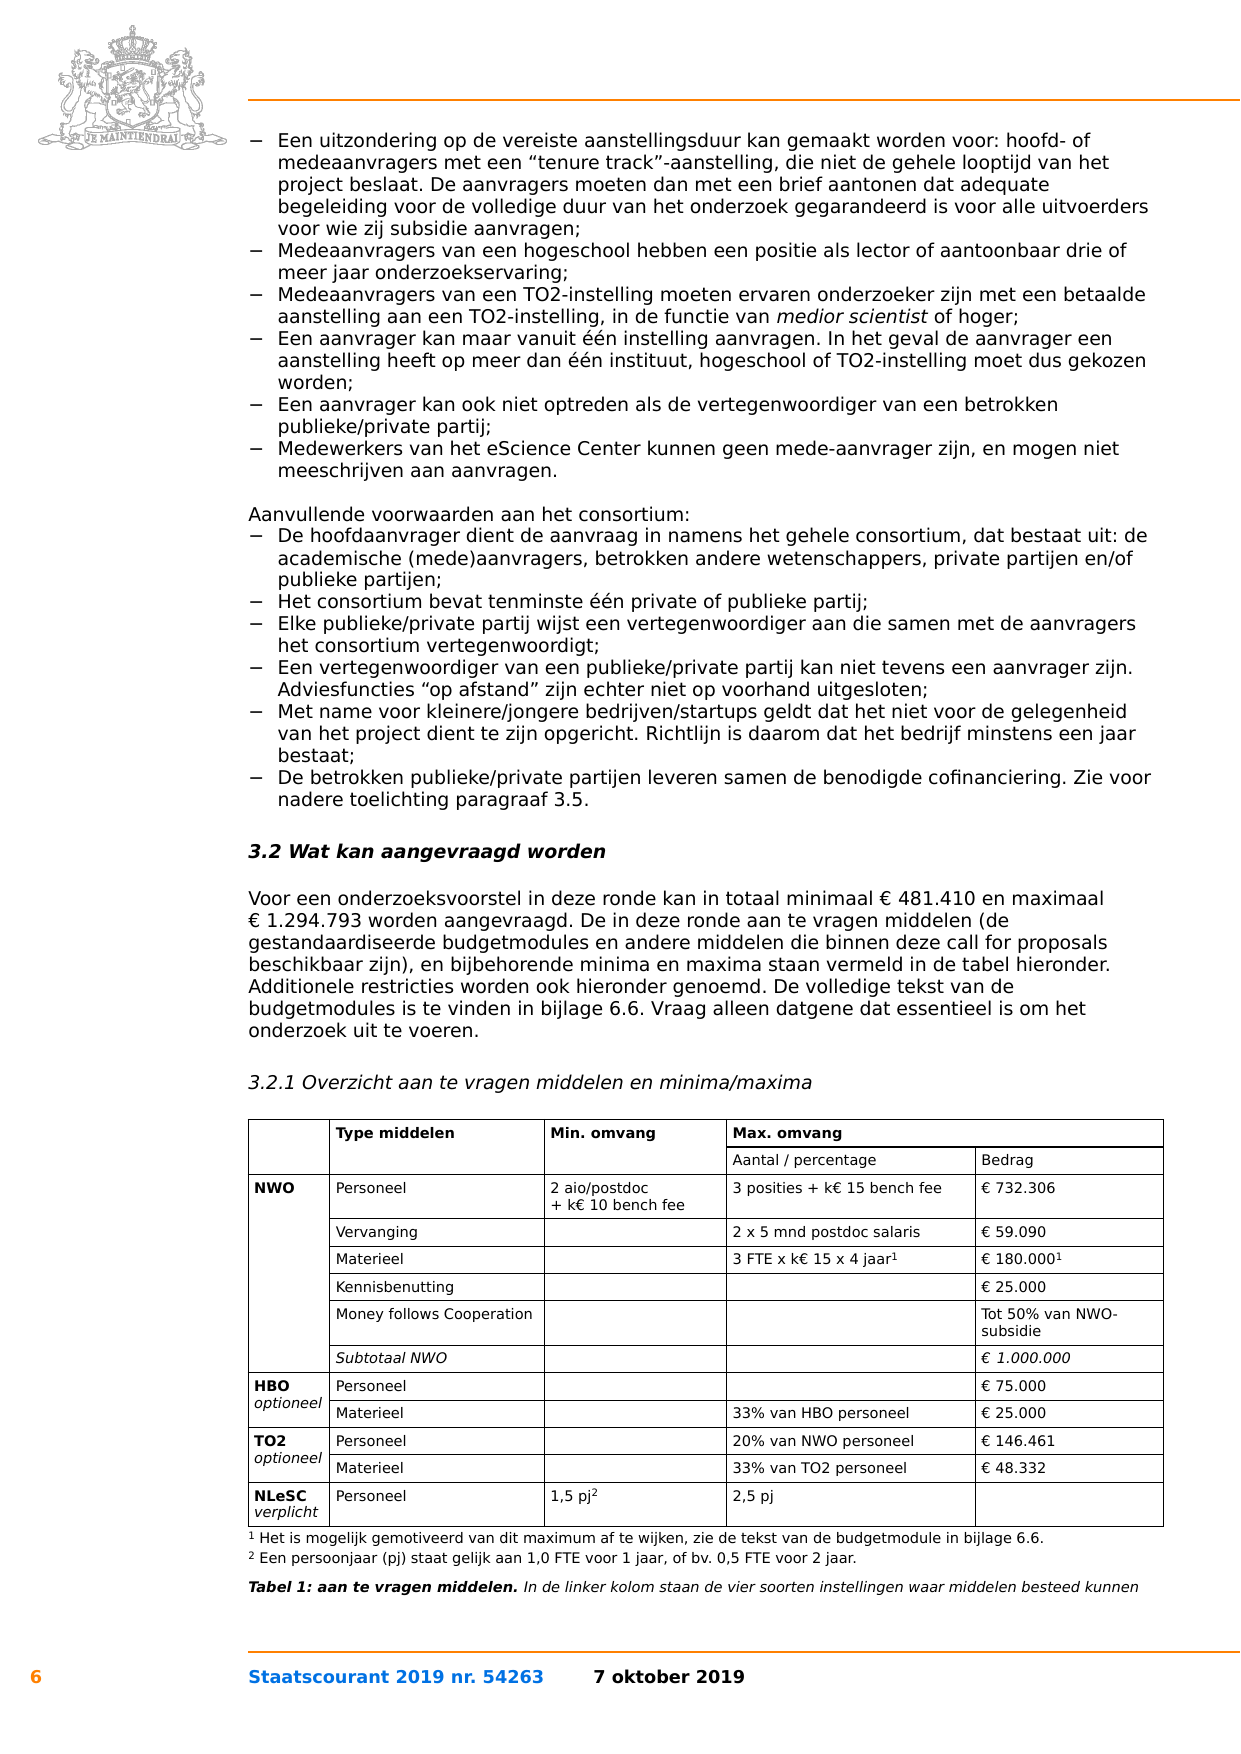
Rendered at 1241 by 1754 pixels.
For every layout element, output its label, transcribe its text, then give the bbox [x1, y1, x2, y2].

table_cell [727, 1346, 975, 1372]
table_cell € 25.000 [976, 1401, 1163, 1427]
text − Met name voor kleinere/jongere bedrijven/startups geldt dat het niet voor de gelegenheid van het project dient te zijn opgericht. Richtlijn is daarom dat het bedrijf minstens een jaar bestaat; [248, 701, 1163, 767]
table_header Min. omvang [545, 1120, 726, 1174]
text − De betrokken publieke/private partijen leveren samen de benodigde cofinanciering. Zie voor nadere toelichting paragraaf 3.5. [248, 767, 1163, 811]
text Voor een onderzoeksvoorstel in deze ronde kan in totaal minimaal € 481.410 en maximaal € 1.294.793 worden aangevraagd. De in deze ronde aan te vragen middelen (de gestandaardiseerde budgetmodules en andere middelen die binnen deze call for proposals beschikbaar zijn), en bijbehorende minima en maxima staan vermeld in de tabel hieronder. Additionele restricties worden ook hieronder genoemd. De volledige tekst van de budgetmodules is te vinden in bijlage 6.6. Vraag alleen datgene dat essentieel is om het onderzoek uit te voeren. [248, 888, 1163, 1042]
table_cell € 75.000 [976, 1373, 1163, 1399]
subtitle 3.2 Wat kan aangevraagd worden [248, 841, 1163, 863]
table_cell € 1.000.000 [976, 1346, 1163, 1372]
text − De hoofdaanvrager dient de aanvraag in namens het gehele consortium, dat bestaat uit: de academische (mede)aanvragers, betrokken andere wetenschappers, private partijen en/of publieke partijen; [248, 525, 1163, 591]
table_cell [545, 1274, 726, 1300]
table_cell € 180.0001 [976, 1247, 1163, 1273]
table_cell € 48.332 [976, 1455, 1163, 1482]
table_cell € 146.461 [976, 1428, 1163, 1454]
table_cell [727, 1373, 975, 1399]
table_cell Aantal / percentage [727, 1148, 975, 1174]
table_cell 2 aio/postdoc + k€ 10 bench fee [545, 1175, 726, 1218]
table_cell Personeel [330, 1483, 544, 1526]
table_cell € 59.090 [976, 1219, 1163, 1246]
table_header Max. omvang [727, 1120, 1163, 1146]
table_cell Personeel [330, 1175, 544, 1218]
table_cell [545, 1373, 726, 1399]
table_cell Tot 50% van NWO- subsidie [976, 1301, 1163, 1345]
text − Een vertegenwoordiger van een publieke/private partij kan niet tevens een aanvrager zijn. Adviesfuncties “op afstand” zijn echter niet op voorhand uitgesloten; [248, 657, 1163, 701]
table_cell Subtotaal NWO [330, 1346, 544, 1372]
table_cell Bedrag [976, 1148, 1163, 1174]
table_cell 2 x 5 mnd postdoc salaris [727, 1219, 975, 1246]
text − Het consortium bevat tenminste één private of publieke partij; [248, 591, 1163, 613]
table_cell 1 Het is mogelijk gemotiveerd van dit maximum af te wijken, zie de tekst van de budgetmodule in bijlage 6.6. 2 Een persoonjaar (pj) staat gelijk aan 1,0 FTE voor 1 jaar, of bv. 0,5 FTE voor 2 jaar. Tabel 1: aan te vragen middelen. In de linker kolom staan de vier soorten instellingen waar middelen besteed kunnen [248, 1527, 1163, 1595]
table_cell 33% van TO2 personeel [727, 1455, 975, 1482]
table_cell 1,5 pj2 [545, 1483, 726, 1526]
table_cell Vervanging [330, 1219, 544, 1246]
table_cell Personeel [330, 1373, 544, 1399]
table_cell NWO [249, 1175, 329, 1372]
text − Medeaanvragers van een TO2-instelling moeten ervaren onderzoeker zijn met een betaalde aanstelling aan een TO2-instelling, in de functie van medior scientist of hoger; [248, 284, 1163, 328]
table_cell Money follows Cooperation [330, 1301, 544, 1345]
table_header Type middelen [330, 1120, 544, 1174]
table_cell NLeSC verplicht [249, 1483, 329, 1526]
text − Een aanvrager kan maar vanuit één instelling aanvragen. In het geval de aanvrager een aanstelling heeft op meer dan één instituut, hogeschool of TO2-instelling moet dus gekozen worden; [248, 328, 1163, 394]
table_cell [727, 1301, 975, 1345]
table_cell [545, 1301, 726, 1345]
table_cell 33% van HBO personeel [727, 1401, 975, 1427]
table_cell Materieel [330, 1247, 544, 1273]
table_cell 20% van NWO personeel [727, 1428, 975, 1454]
table_cell TO2 optioneel [249, 1428, 329, 1482]
table_cell [545, 1247, 726, 1273]
table_cell [976, 1483, 1163, 1526]
picture [38, 25, 227, 150]
table_cell [727, 1274, 975, 1300]
table_cell 3 FTE x k€ 15 x 4 jaar1 [727, 1247, 975, 1273]
text − Een aanvrager kan ook niet optreden als de vertegenwoordiger van een betrokken publieke/private partij; [248, 394, 1163, 438]
text − Medeaanvragers van een hogeschool hebben een positie als lector of aantoonbaar drie of meer jaar onderzoekservaring; [248, 240, 1163, 284]
table_cell 2,5 pj [727, 1483, 975, 1526]
table_cell [545, 1428, 726, 1454]
text Aanvullende voorwaarden aan het consortium: [248, 503, 1163, 525]
text − Medewerkers van het eScience Center kunnen geen mede-aanvrager zijn, en mogen niet meeschrijven aan aanvragen. [248, 438, 1163, 482]
text − Elke publieke/private partij wijst een vertegenwoordiger aan die samen met de aanvragers het consortium vertegenwoordigt; [248, 613, 1163, 657]
table_cell € 25.000 [976, 1274, 1163, 1300]
table_cell 3 posities + k€ 15 bench fee [727, 1175, 975, 1218]
subtitle 3.2.1 Overzicht aan te vragen middelen en minima/maxima [248, 1072, 1163, 1094]
table_cell Personeel [330, 1428, 544, 1454]
table_cell Materieel [330, 1401, 544, 1427]
table_cell [545, 1401, 726, 1427]
text − Een uitzondering op de vereiste aanstellingsduur kan gemaakt worden voor: hoofd- of medeaanvragers met een “tenure track”-aanstelling, die niet de gehele looptijd van het project beslaat. De aanvragers moeten dan met een brief aantonen dat adequate begeleiding voor de volledige duur van het onderzoek gegarandeerd is voor alle uitvoerders voor wie zij subsidie aanvragen; [248, 130, 1163, 240]
table_cell [545, 1455, 726, 1482]
table_header [249, 1120, 329, 1174]
table_cell [545, 1219, 726, 1246]
table_cell € 732.306 [976, 1175, 1163, 1218]
table_cell Kennisbenutting [330, 1274, 544, 1300]
table_cell HBO optioneel [249, 1373, 329, 1427]
table_cell Materieel [330, 1455, 544, 1482]
table_cell [545, 1346, 726, 1372]
